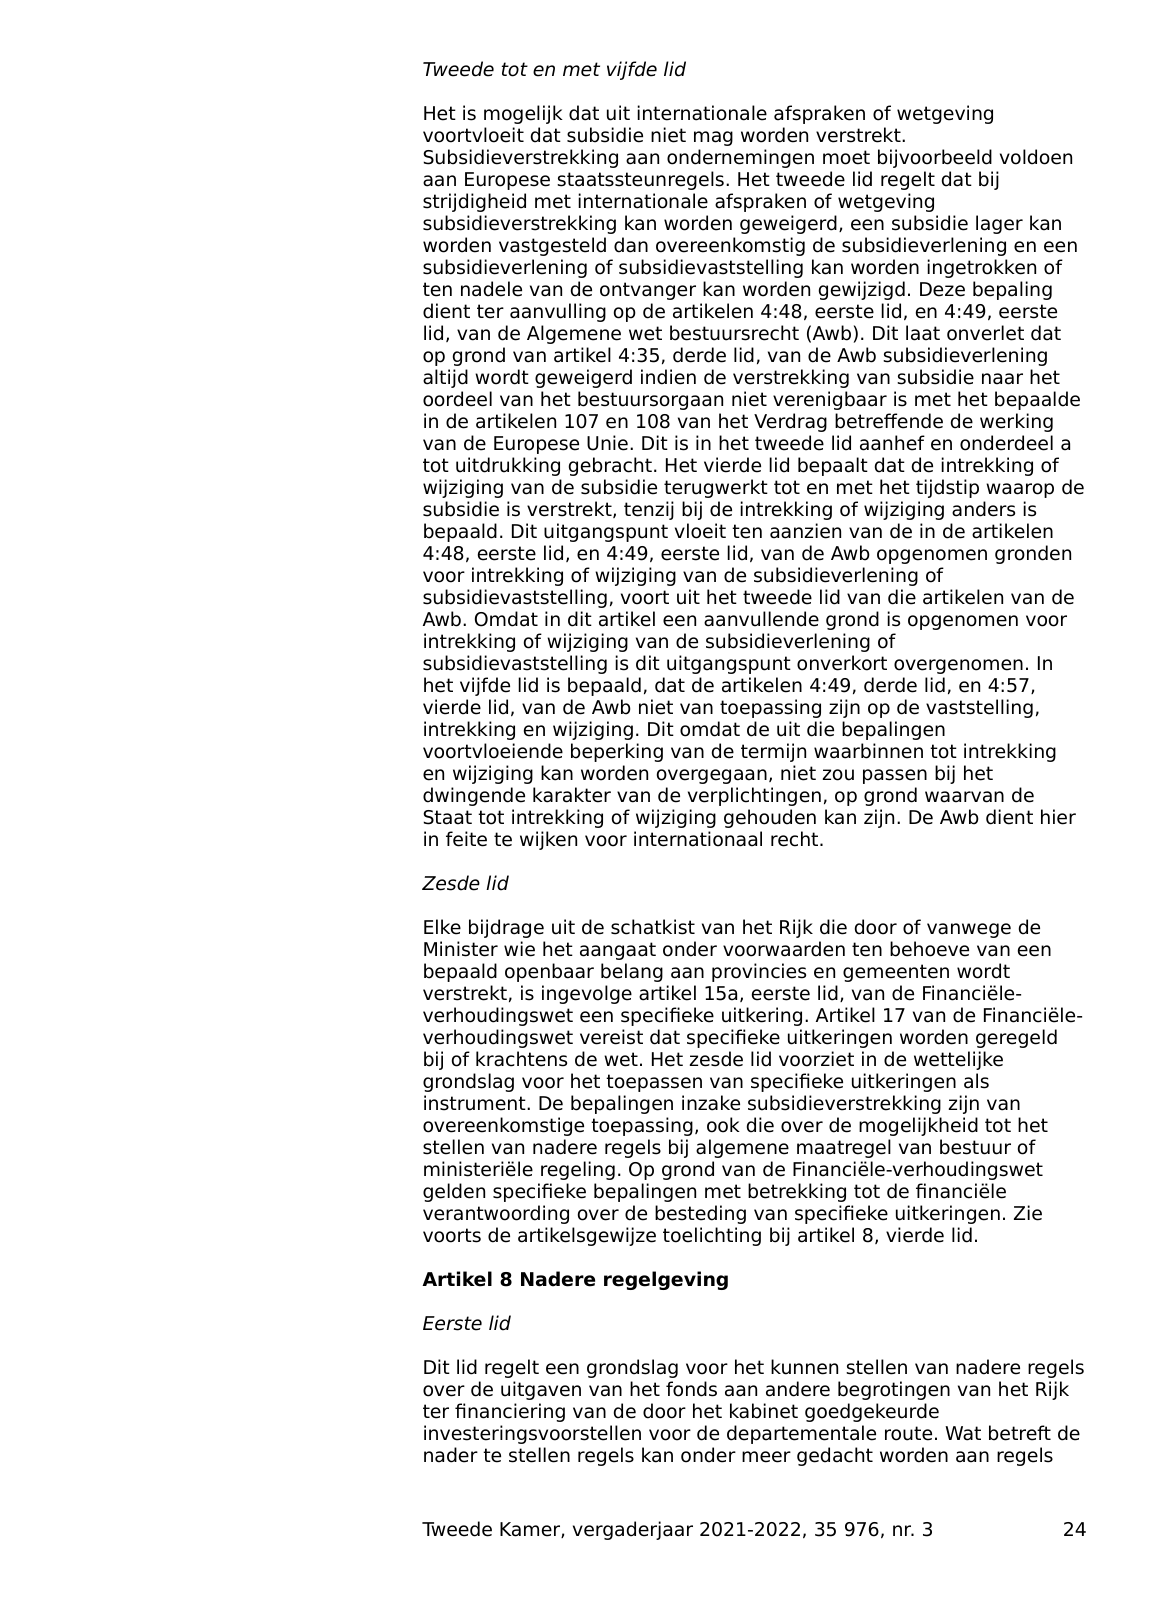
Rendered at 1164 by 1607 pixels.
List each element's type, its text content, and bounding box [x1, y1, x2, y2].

subtitle Eerste lid [422, 1313, 1087, 1335]
text Dit lid regelt een grondslag voor het kunnen stellen van nadere regels over de uitgaven van het fonds aan andere begrotingen van het Rijk ter financiering van de door het kabinet goedgekeurde investeringsvoorstellen voor de departementale route. Wat betreft de nader te stellen regels kan onder meer gedacht worden aan regels [422, 1357, 1087, 1467]
text Het is mogelijk dat uit internationale afspraken of wetgeving voortvloeit dat subsidie niet mag worden verstrekt. Subsidieverstrekking aan ondernemingen moet bijvoorbeeld voldoen aan Europese staatssteunregels. Het tweede lid regelt dat bij strijdigheid met internationale afspraken of wetgeving subsidieverstrekking kan worden geweigerd, een subsidie lager kan worden vastgesteld dan overeenkomstig de subsidieverlening en een subsidieverlening of subsidievaststelling kan worden ingetrokken of ten nadele van de ontvanger kan worden gewijzigd. Deze bepaling dient ter aanvulling op de artikelen 4:48, eerste lid, en 4:49, eerste lid, van de Algemene wet bestuursrecht (Awb). Dit laat onverlet dat op grond van artikel 4:35, derde lid, van de Awb subsidieverlening altijd wordt geweigerd indien de verstrekking van subsidie naar het oordeel van het bestuursorgaan niet verenigbaar is met het bepaalde in de artikelen 107 en 108 van het Verdrag betreffende de werking van de Europese Unie. Dit is in het tweede lid aanhef en onderdeel a tot uitdrukking gebracht. Het vierde lid bepaalt dat de intrekking of wijziging van de subsidie terugwerkt tot en met het tijdstip waarop de subsidie is verstrekt, tenzij bij de intrekking of wijziging anders is bepaald. Dit uitgangspunt vloeit ten aanzien van de in de artikelen 4:48, eerste lid, en 4:49, eerste lid, van de Awb opgenomen gronden voor intrekking of wijziging van de subsidieverlening of subsidievaststelling, voort uit het tweede lid van die artikelen van de Awb. Omdat in dit artikel een aanvullende grond is opgenomen voor intrekking of wijziging van de subsidieverlening of subsidievaststelling is dit uitgangspunt onverkort overgenomen. In het vijfde lid is bepaald, dat de artikelen 4:49, derde lid, en 4:57, vierde lid, van de Awb niet van toepassing zijn op de vaststelling, intrekking en wijziging. Dit omdat de uit die bepalingen voortvloeiende beperking van de termijn waarbinnen tot intrekking en wijziging kan worden overgegaan, niet zou passen bij het dwingende karakter van de verplichtingen, op grond waarvan de Staat tot intrekking of wijziging gehouden kan zijn. De Awb dient hier in feite te wijken voor internationaal recht. [422, 103, 1087, 851]
text Elke bijdrage uit de schatkist van het Rijk die door of vanwege de Minister wie het aangaat onder voorwaarden ten behoeve van een bepaald openbaar belang aan provincies en gemeenten wordt verstrekt, is ingevolge artikel 15a, eerste lid, van de Financiële-verhoudingswet een specifieke uitkering. Artikel 17 van de Financiële-verhoudingswet vereist dat specifieke uitkeringen worden geregeld bij of krachtens de wet. Het zesde lid voorziet in de wettelijke grondslag voor het toepassen van specifieke uitkeringen als instrument. De bepalingen inzake subsidieverstrekking zijn van overeenkomstige toepassing, ook die over de mogelijkheid tot het stellen van nadere regels bij algemene maatregel van bestuur of ministeriële regeling. Op grond van de Financiële-verhoudingswet gelden specifieke bepalingen met betrekking tot de financiële verantwoording over de besteding van specifieke uitkeringen. Zie voorts de artikelsgewijze toelichting bij artikel 8, vierde lid. [422, 917, 1087, 1247]
subtitle Zesde lid [422, 873, 1087, 895]
subtitle Artikel 8 Nadere regelgeving [422, 1269, 1087, 1291]
subtitle Tweede tot en met vijfde lid [422, 59, 1087, 81]
